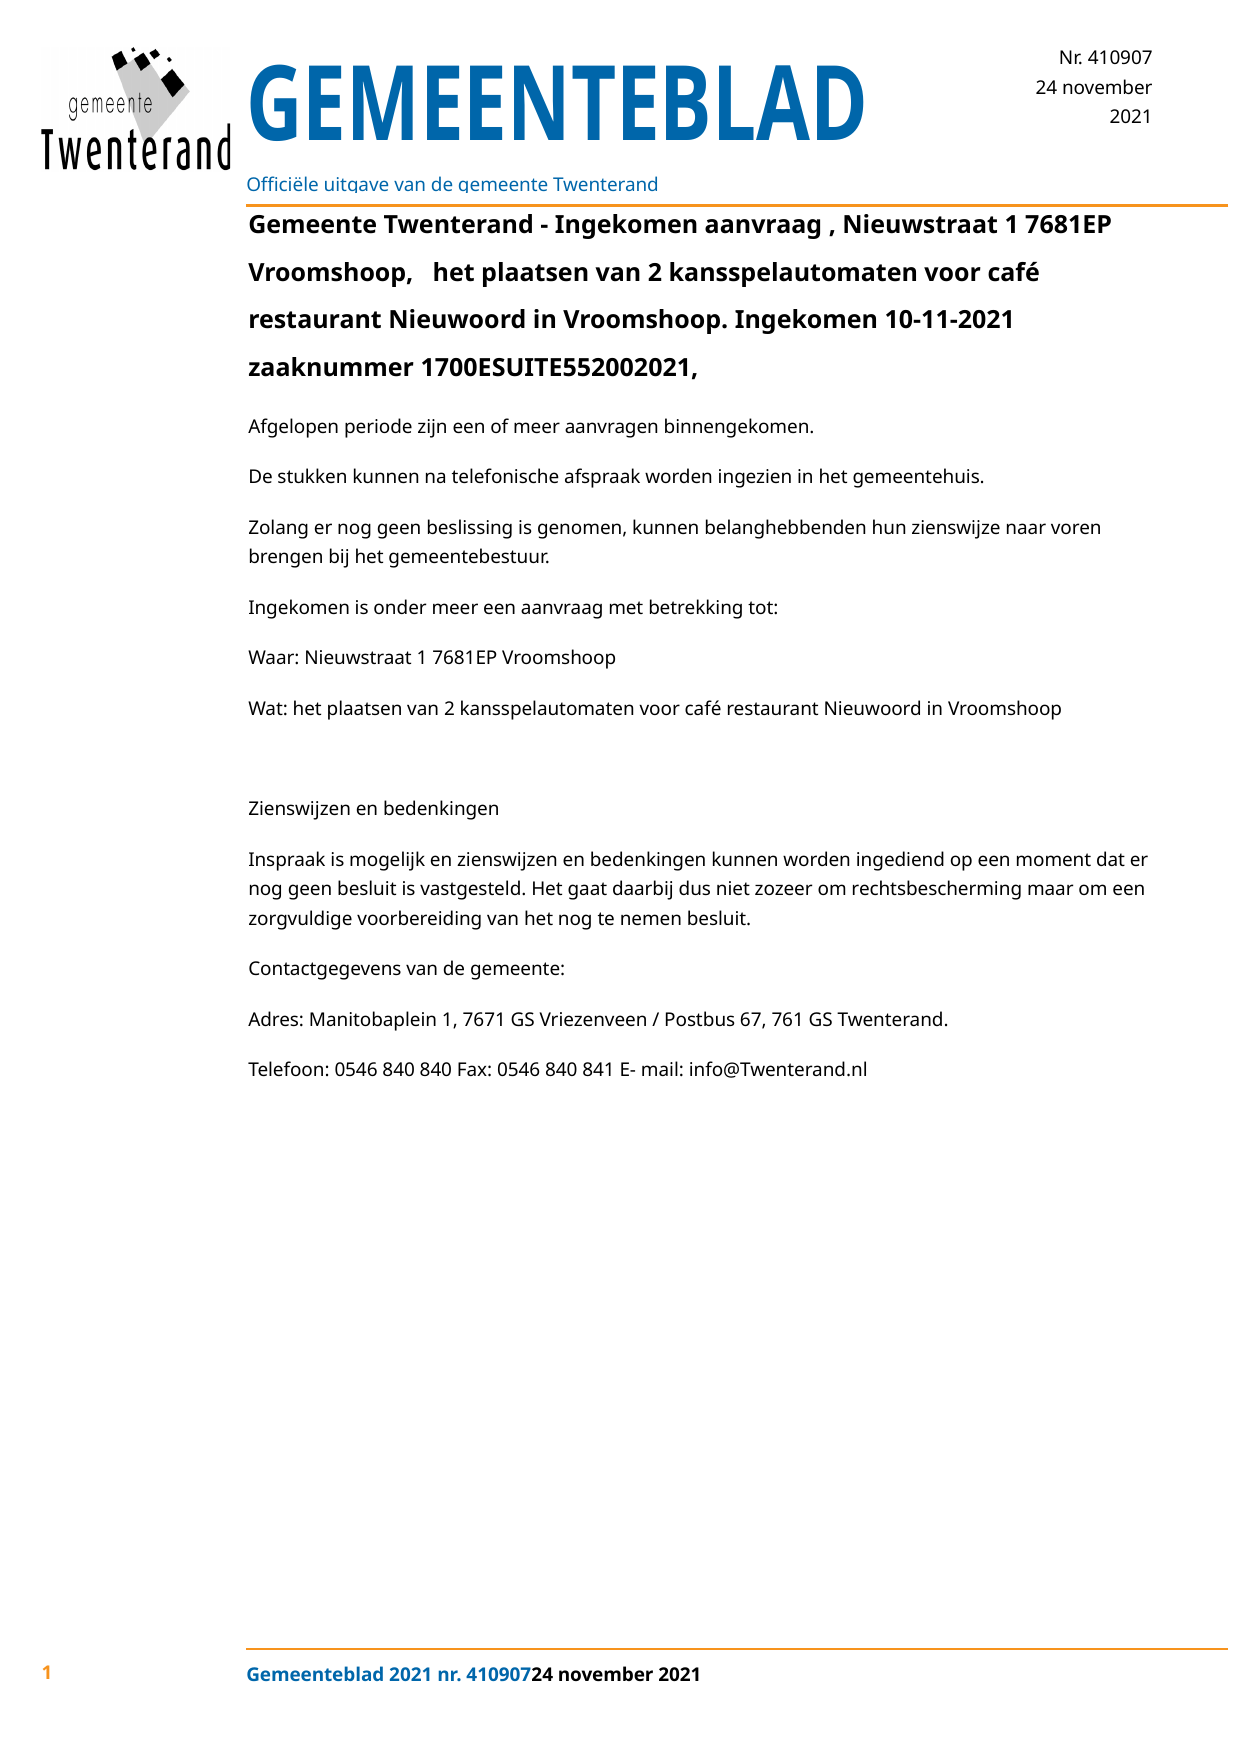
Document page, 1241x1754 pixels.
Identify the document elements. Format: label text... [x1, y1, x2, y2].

text Adres: Manitobaplein 1, 7671 GS Vriezenveen / Postbus 67, 761 GS Twenterand. [248, 1006, 1152, 1032]
text Inspraak is mogelijk en zienswijzen en bedenkingen kunnen worden ingediend op een moment dat er nog geen besluit is vastgesteld. Het gaat daarbij dus niet zozeer om rechtsbescherming maar om een zorgvuldige voorbereiding van het nog te nemen besluit. [248, 846, 1152, 931]
text Telefoon: 0546 840 840 Fax: 0546 840 841 E- mail: info@Twenterand.nl [248, 1056, 1152, 1082]
text Waar: Nieuwstraat 1 7681EP Vroomshoop [248, 644, 1152, 670]
text Wat: het plaatsen van 2 kansspelautomaten voor café restaurant Nieuwoord in Vroomshoop [248, 695, 1152, 721]
text Afgelopen periode zijn een of meer aanvragen binnengekomen. [248, 413, 1152, 439]
text Zienswijzen en bedenkingen [248, 796, 1152, 821]
text Ingekomen is onder meer een aanvraag met betrekking tot: [248, 594, 1152, 620]
text De stukken kunnen na telefonische afspraak worden ingezien in het gemeentehuis. [248, 463, 1152, 489]
text Zolang er nog geen beslissing is genomen, kunnen belanghebbenden hun zienswijze naar voren brengen bij het gemeentebestuur. [248, 514, 1152, 569]
picture [41, 47, 231, 172]
text Contactgegevens van de gemeente: [248, 956, 1152, 981]
text Gemeente Twenterand - Ingekomen aanvraag , Nieuwstraat 1 7681EP Vroomshoop, het plaatsen van 2 kansspelautomaten voor café restaurant Nieuwoord in Vroomshoop. Ingekomen 10-11-2021 zaaknummer 1700ESUITE552002021, [248, 207, 1152, 384]
